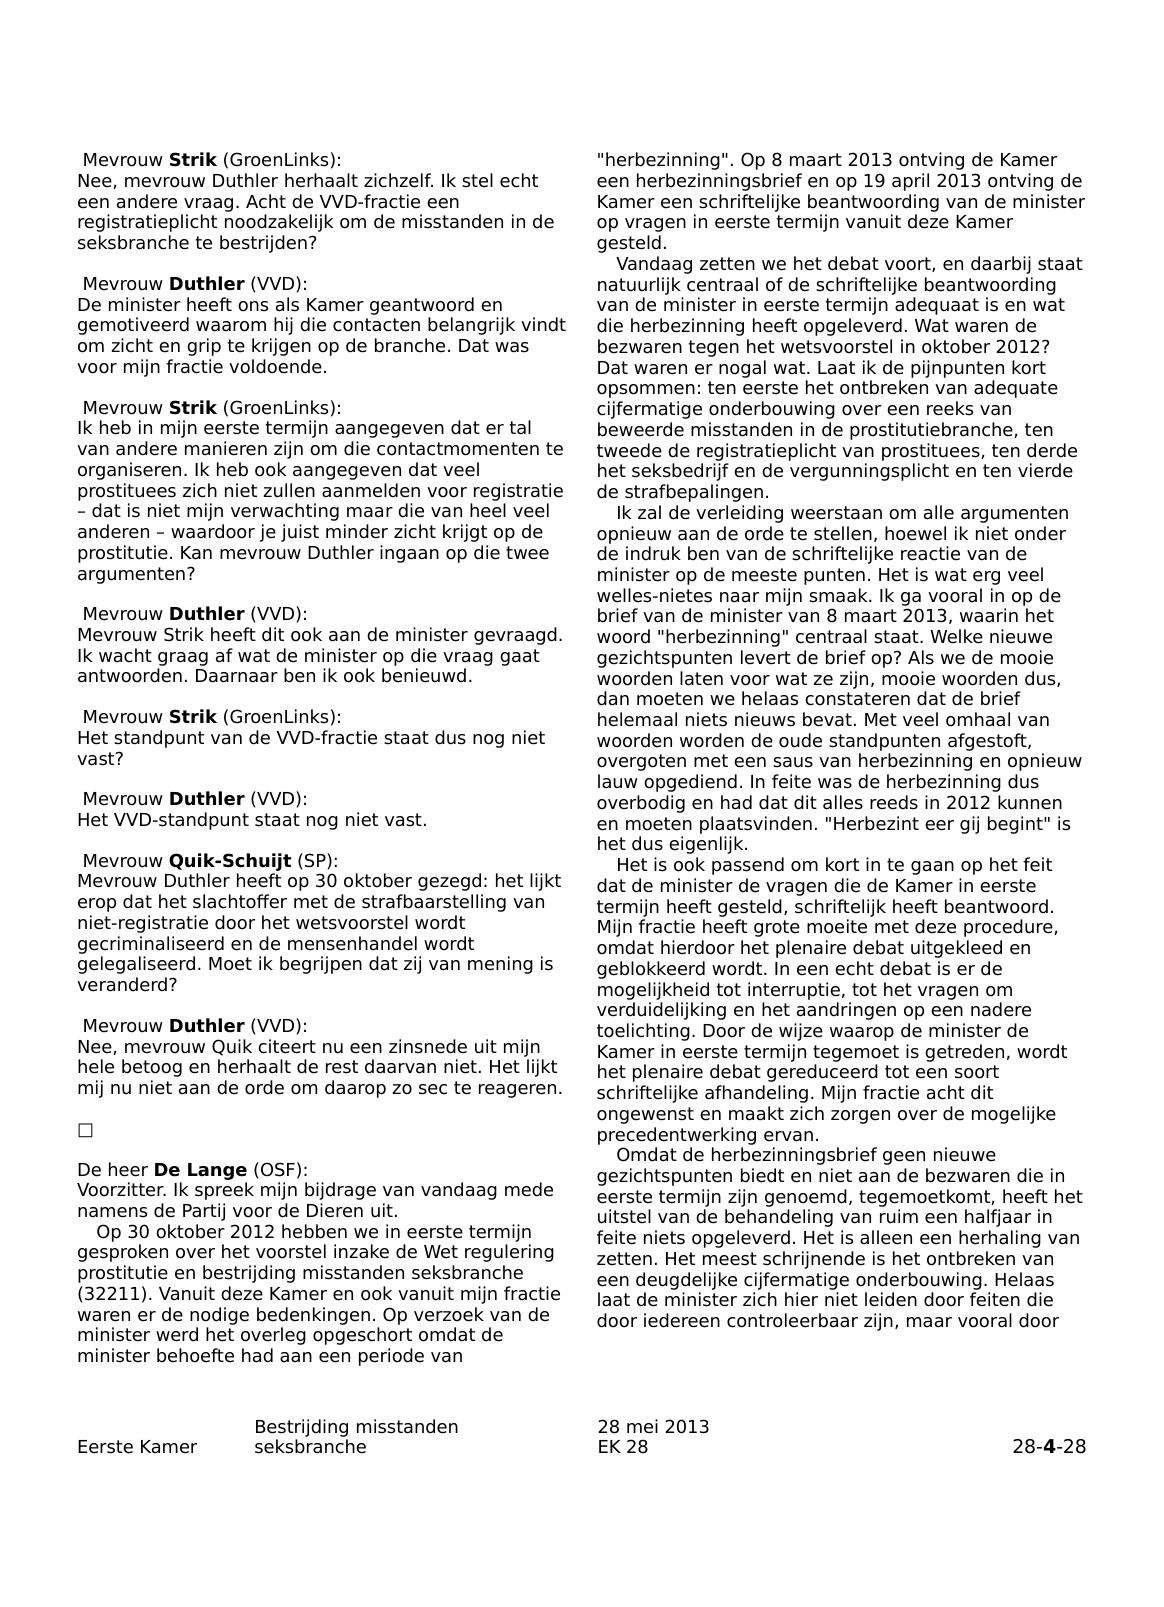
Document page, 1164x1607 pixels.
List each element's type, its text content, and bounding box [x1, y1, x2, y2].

text Mevrouw Strik heeft dit ook aan de minister gevraagd. Ik wacht graag af wat de minister op die vraag gaat antwoorden. Daarnaar ben ik ook benieuwd. [77, 625, 567, 687]
text Mevrouw Duthler (VVD): [77, 604, 567, 625]
text Het VVD-standpunt staat nog niet vast. [77, 810, 567, 831]
text Op 30 oktober 2012 hebben we in eerste termijn gesproken over het voorstel inzake de Wet regulering prostitutie en bestrijding misstanden seksbranche (32211). Vanuit deze Kamer en ook vanuit mijn fractie waren er de nodige bedenkingen. Op verzoek van de minister werd het overleg opgeschort omdat de minister behoefte had aan een periode van [77, 1222, 567, 1367]
text Mevrouw Duthler heeft op 30 oktober gezegd: het lijkt erop dat het slachtoffer met de strafbaarstelling van niet-registratie door het wetsvoorstel wordt gecriminaliseerd en de mensenhandel wordt gelegaliseerd. Moet ik begrijpen dat zij van mening is veranderd? [77, 871, 567, 996]
text "herbezinning". Op 8 maart 2013 ontving de Kamer een herbezinningsbrief en op 19 april 2013 ontving de Kamer een schriftelijke beantwoording van de minister op vragen in eerste termijn vanuit deze Kamer gesteld. [596, 150, 1087, 254]
text Het is ook passend om kort in te gaan op het feit dat de minister de vragen die de Kamer in eerste termijn heeft gesteld, schriftelijk heeft beantwoord. Mijn fractie heeft grote moeite met deze procedure, omdat hierdoor het plenaire debat uitgekleed en geblokkeerd wordt. In een echt debat is er de mogelijkheid tot interruptie, tot het vragen om verduidelijking en het aandringen op een nadere toelichting. Door de wijze waarop de minister de Kamer in eerste termijn tegemoet is getreden, wordt het plenaire debat gereduceerd tot een soort schriftelijke afhandeling. Mijn fractie acht dit ongewenst en maakt zich zorgen over de mogelijke precedentwerking ervan. [596, 855, 1087, 1145]
text Omdat de herbezinningsbrief geen nieuwe gezichtspunten biedt en niet aan de bezwaren die in eerste termijn zijn genoemd, tegemoetkomt, heeft het uitstel van de behandeling van ruim een halfjaar in feite niets opgeleverd. Het is alleen een herhaling van zetten. Het meest schrijnende is het ontbreken van een deugdelijke cijfermatige onderbouwing. Helaas laat de minister zich hier niet leiden door feiten die door iedereen controleerbaar zijn, maar vooral door [596, 1145, 1087, 1332]
text Mevrouw Duthler (VVD): [77, 274, 567, 294]
text Mevrouw Duthler (VVD): [77, 1016, 567, 1036]
text Mevrouw Strik (GroenLinks): [77, 150, 567, 171]
text Nee, mevrouw Quik citeert nu een zinsnede uit mijn hele betoog en herhaalt de rest daarvan niet. Het lijkt mij nu niet aan de orde om daarop zo sec te reageren. [77, 1036, 567, 1099]
text Mevrouw Quik-Schuijt (SP): [77, 851, 567, 871]
text De minister heeft ons als Kamer geantwoord en gemotiveerd waarom hij die contacten belangrijk vindt om zicht en grip te krijgen op de branche. Dat was voor mijn fractie voldoende. [77, 294, 567, 377]
text Nee, mevrouw Duthler herhaalt zichzelf. Ik stel echt een andere vraag. Acht de VVD-fractie een registratieplicht noodzakelijk om de misstanden in de seksbranche te bestrijden? [77, 171, 567, 254]
text Het standpunt van de VVD-fractie staat dus nog niet vast? [77, 728, 567, 769]
text Ik zal de verleiding weerstaan om alle argumenten opnieuw aan de orde te stellen, hoewel ik niet onder de indruk ben van de schriftelijke reactie van de minister op de meeste punten. Het is wat erg veel welles-nietes naar mijn smaak. Ik ga vooral in op de brief van de minister van 8 maart 2013, waarin het woord "herbezinning" centraal staat. Welke nieuwe gezichtspunten levert de brief op? Als we de mooie woorden laten voor wat ze zijn, mooie woorden dus, dan moeten we helaas constateren dat de brief helemaal niets nieuws bevat. Met veel omhaal van woorden worden de oude standpunten afgestoft, overgoten met een saus van herbezinning en opnieuw lauw opgediend. In feite was de herbezinning dus overbodig en had dat dit alles reeds in 2012 kunnen en moeten plaatsvinden. "Herbezint eer gij begint" is het dus eigenlijk. [596, 503, 1087, 855]
text Mevrouw Strik (GroenLinks): [77, 707, 567, 728]
text □ [77, 1119, 567, 1139]
text Mevrouw Strik (GroenLinks): [77, 397, 567, 418]
text De heer De Lange (OSF): [77, 1159, 567, 1180]
text Mevrouw Duthler (VVD): [77, 789, 567, 810]
text Voorzitter. Ik spreek mijn bijdrage van vandaag mede namens de Partij voor de Dieren uit. [77, 1180, 567, 1222]
text Vandaag zetten we het debat voort, en daarbij staat natuurlijk centraal of de schriftelijke beantwoording van de minister in eerste termijn adequaat is en wat die herbezinning heeft opgeleverd. Wat waren de bezwaren tegen het wetsvoorstel in oktober 2012? Dat waren er nogal wat. Laat ik de pijnpunten kort opsommen: ten eerste het ontbreken van adequate cijfermatige onderbouwing over een reeks van beweerde misstanden in de prostitutiebranche, ten tweede de registratieplicht van prostituees, ten derde het seksbedrijf en de vergunningsplicht en ten vierde de strafbepalingen. [596, 254, 1087, 503]
text Ik heb in mijn eerste termijn aangegeven dat er tal van andere manieren zijn om die contactmomenten te organiseren. Ik heb ook aangegeven dat veel prostituees zich niet zullen aanmelden voor registratie – dat is niet mijn verwachting maar die van heel veel anderen – waardoor je juist minder zicht krijgt op de prostitutie. Kan mevrouw Duthler ingaan op die twee argumenten? [77, 418, 567, 584]
